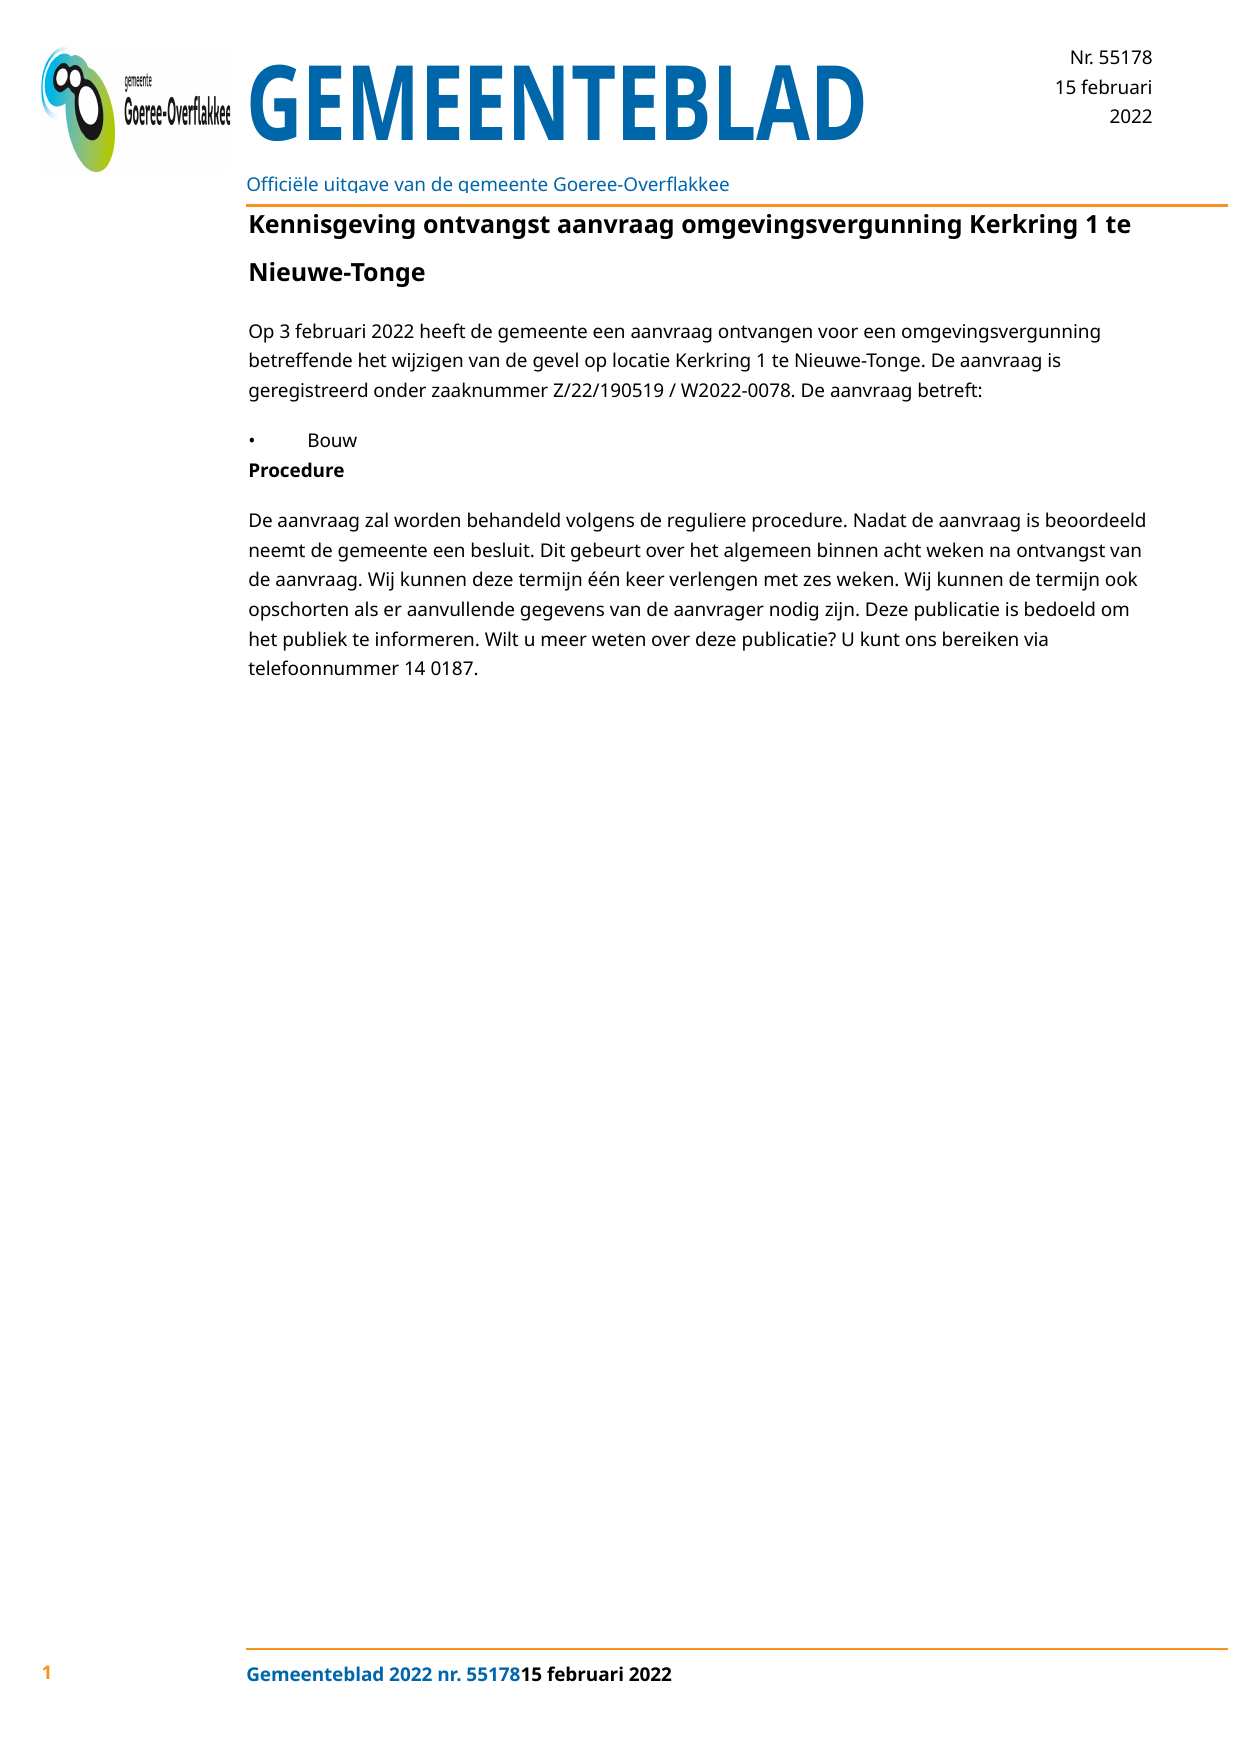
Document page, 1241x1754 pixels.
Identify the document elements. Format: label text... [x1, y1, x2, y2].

text Op 3 februari 2022 heeft de gemeente een aanvraag ontvangen voor een omgevingsvergunning betreffende het wijzigen van de gevel op locatie Kerkring 1 te Nieuwe-Tonge. De aanvraag is geregistreerd onder zaaknummer Z/22/190519 / W2022-0078. De aanvraag betreft: [248, 318, 1152, 403]
text Kennisgeving ontvangst aanvraag omgevingsvergunning Kerkring 1 te Nieuwe-Tonge [248, 207, 1152, 288]
list Bouw [248, 427, 1152, 453]
text De aanvraag zal worden behandeld volgens de reguliere procedure. Nadat de aanvraag is beoordeeld neemt de gemeente een besluit. Dit gebeurt over het algemeen binnen acht weken na ontvangst van de aanvraag. Wij kunnen deze termijn één keer verlengen met zes weken. Wij kunnen de termijn ook opschorten als er aanvullende gegevens van de aanvrager nodig zijn. Deze publicatie is bedoeld om het publiek te informeren. Wilt u meer weten over deze publicatie? U kunt ons bereiken via telefoonnummer 14 0187. [248, 507, 1152, 681]
text Procedure [248, 457, 1152, 483]
picture [41, 47, 231, 172]
